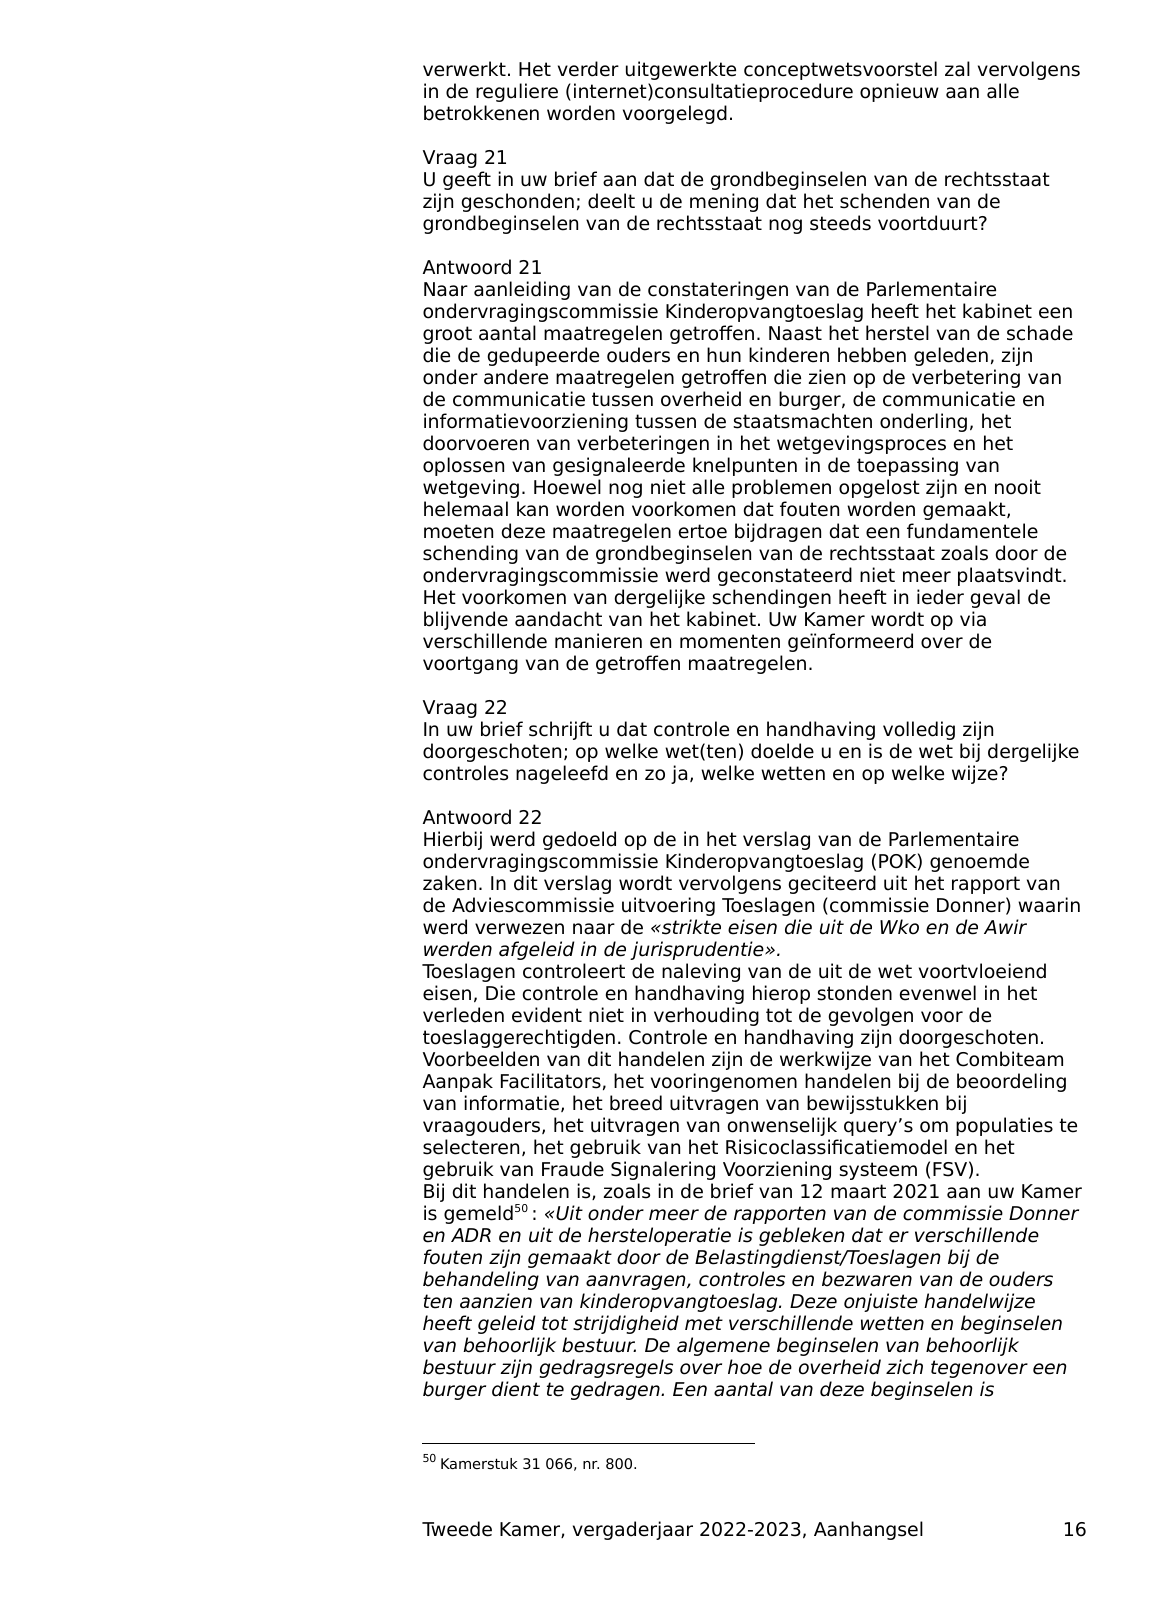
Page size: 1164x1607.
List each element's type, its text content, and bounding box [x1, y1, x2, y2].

text Vraag 22 [422, 697, 1087, 719]
text Bij dit handelen is, zoals in de brief van 12 maart 2021 aan uw Kamer is gemeld: «Uit onder meer de rapporten van de commissie Donner en ADR en uit de hersteloperatie is gebleken dat er verschillende fouten zijn gemaakt door de Belastingdienst/Toeslagen bij de behandeling van aanvragen, controles en bezwaren van de ouders ten aanzien van kinderopvangtoeslag. Deze onjuiste handelwijze heeft geleid tot strijdigheid met verschillende wetten en beginselen van behoorlijk bestuur. De algemene beginselen van behoorlijk bestuur zijn gedragsregels over hoe de overheid zich tegenover een burger dient te gedragen. Een aantal van deze beginselen is [422, 1181, 1087, 1401]
text Toeslagen controleert de naleving van de uit de wet voortvloeiend eisen, Die controle en handhaving hierop stonden evenwel in het verleden evident niet in verhouding tot de gevolgen voor de toeslaggerechtigden. Controle en handhaving zijn doorgeschoten. Voorbeelden van dit handelen zijn de werkwijze van het Combiteam Aanpak Facilitators, het vooringenomen handelen bij de beoordeling van informatie, het breed uitvragen van bewijsstukken bij vraagouders, het uitvragen van onwenselijk query’s om populaties te selecteren, het gebruik van het Risicoclassificatiemodel en het gebruik van Fraude Signalering Voorziening systeem (FSV). [422, 961, 1087, 1181]
text Vraag 21 [422, 147, 1087, 169]
text Naar aanleiding van de constateringen van de Parlementaire ondervragingscommissie Kinderopvangtoeslag heeft het kabinet een groot aantal maatregelen getroffen. Naast het herstel van de schade die de gedupeerde ouders en hun kinderen hebben geleden, zijn onder andere maatregelen getroffen die zien op de verbetering van de communicatie tussen overheid en burger, de communicatie en informatievoorziening tussen de staatsmachten onderling, het doorvoeren van verbeteringen in het wetgevingsproces en het oplossen van gesignaleerde knelpunten in de toepassing van wetgeving. Hoewel nog niet alle problemen opgelost zijn en nooit helemaal kan worden voorkomen dat fouten worden gemaakt, moeten deze maatregelen ertoe bijdragen dat een fundamentele schending van de grondbeginselen van de rechtsstaat zoals door de ondervragingscommissie werd geconstateerd niet meer plaatsvindt. Het voorkomen van dergelijke schendingen heeft in ieder geval de blijvende aandacht van het kabinet. Uw Kamer wordt op via verschillende manieren en momenten geïnformeerd over de voortgang van de getroffen maatregelen. [422, 279, 1087, 675]
text Kamerstuk 31 066, nr. 800. [422, 1452, 1087, 1474]
text In uw brief schrijft u dat controle en handhaving volledig zijn doorgeschoten; op welke wet(ten) doelde u en is de wet bij dergelijke controles nageleefd en zo ja, welke wetten en op welke wijze? [422, 719, 1087, 785]
text Antwoord 21 [422, 257, 1087, 279]
text U geeft in uw brief aan dat de grondbeginselen van de rechtsstaat zijn geschonden; deelt u de mening dat het schenden van de grondbeginselen van de rechtsstaat nog steeds voortduurt? [422, 169, 1087, 235]
text Hierbij werd gedoeld op de in het verslag van de Parlementaire ondervragingscommissie Kinderopvangtoeslag (POK) genoemde zaken. In dit verslag wordt vervolgens geciteerd uit het rapport van de Adviescommissie uitvoering Toeslagen (commissie Donner) waarin werd verwezen naar de «strikte eisen die uit de Wko en de Awir werden afgeleid in de jurisprudentie». [422, 829, 1087, 961]
text Antwoord 22 [422, 807, 1087, 829]
text verwerkt. Het verder uitgewerkte conceptwetsvoorstel zal vervolgens in de reguliere (internet)consultatieprocedure opnieuw aan alle betrokkenen worden voorgelegd. [422, 59, 1087, 125]
